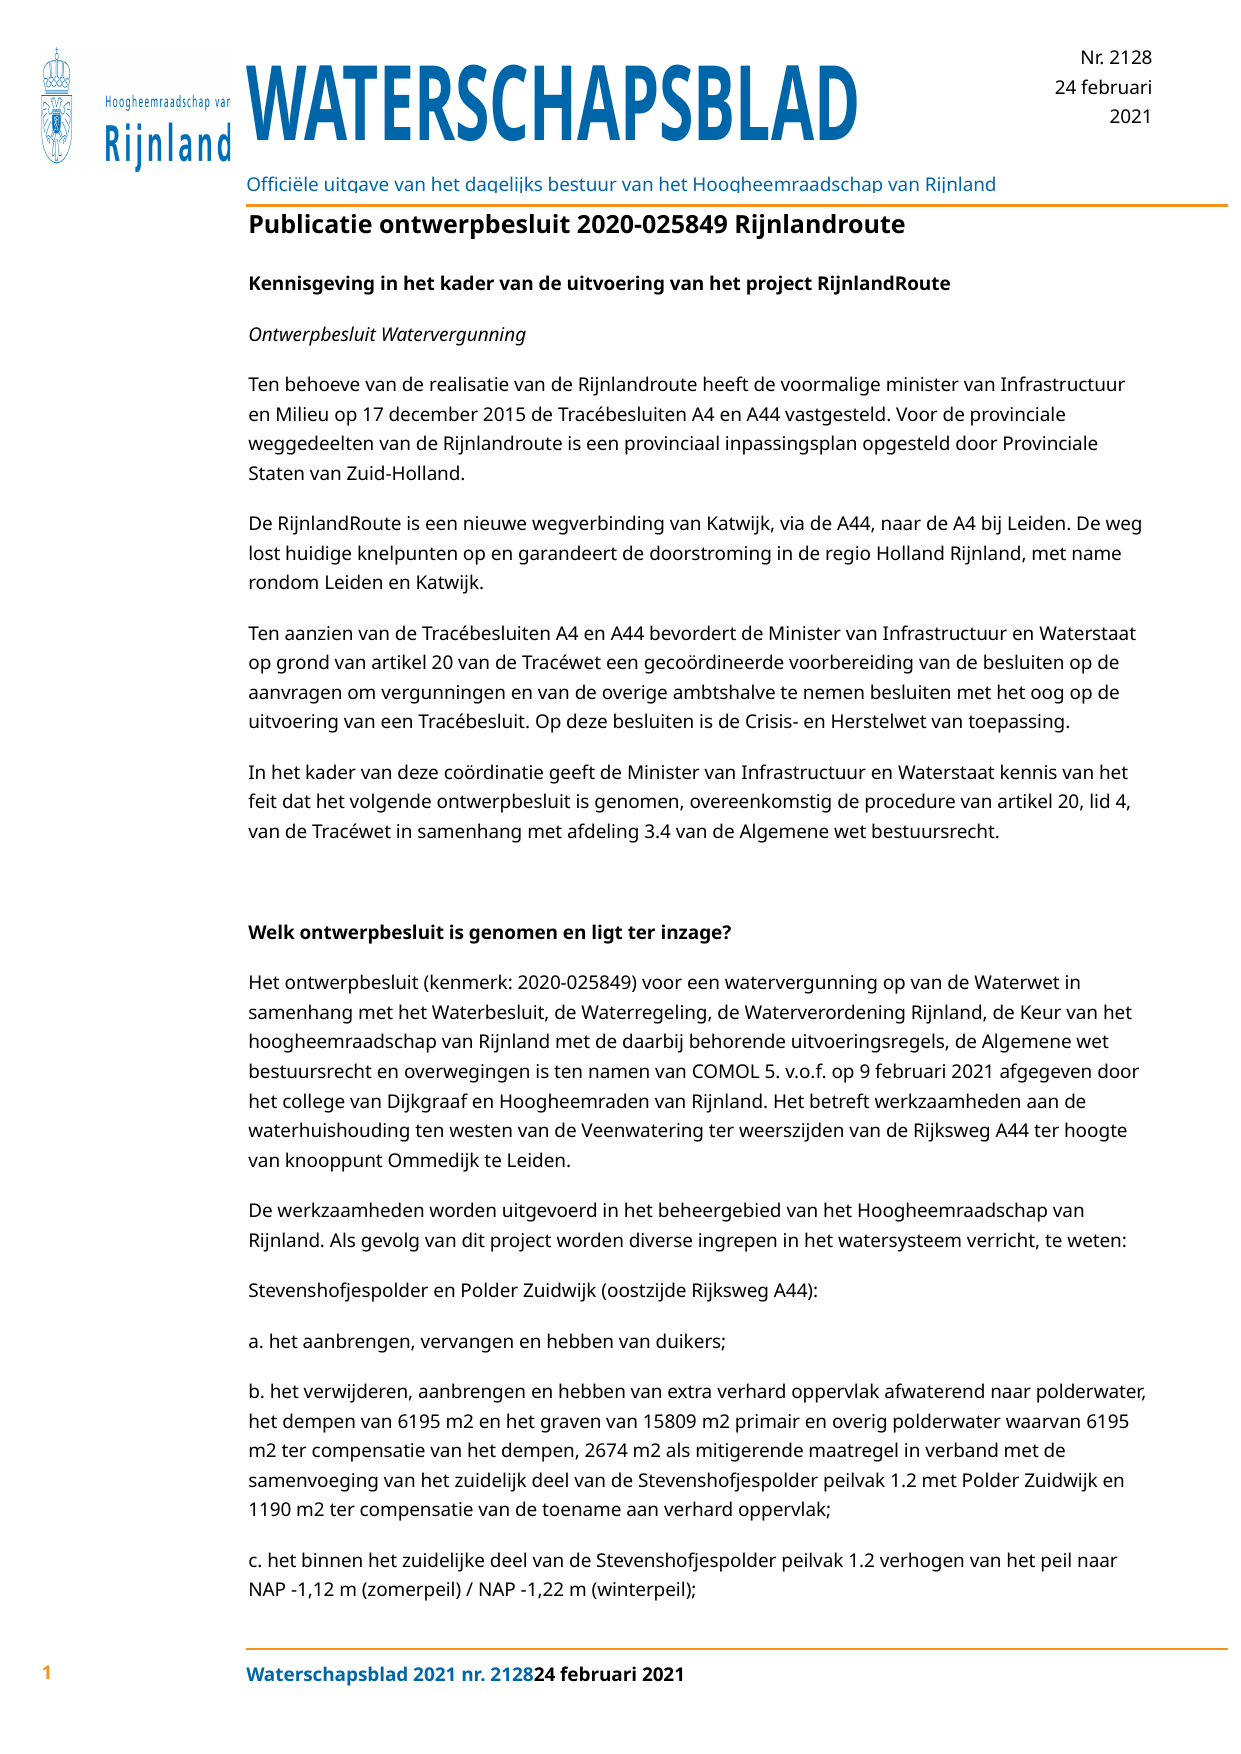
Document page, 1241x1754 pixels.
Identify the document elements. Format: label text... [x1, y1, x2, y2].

text Stevenshofjespolder en Polder Zuidwijk (oostzijde Rijksweg A44): [248, 1277, 1152, 1303]
text Ten aanzien van de Tracébesluiten A4 en A44 bevordert de Minister van Infrastructuur en Waterstaat op grond van artikel 20 van de Tracéwet een gecoördineerde voorbereiding van de besluiten op de aanvragen om vergunningen en van de overige ambtshalve te nemen besluiten met het oog op de uitvoering van een Tracébesluit. Op deze besluiten is de Crisis- en Herstelwet van toepassing. [248, 620, 1152, 734]
text Ten behoeve van de realisatie van de Rijnlandroute heeft de voormalige minister van Infrastructuur en Milieu op 17 december 2015 de Tracébesluiten A4 en A44 vastgesteld. Voor de provinciale weggedeelten van de Rijnlandroute is een provinciaal inpassingsplan opgesteld door Provinciale Staten van Zuid-Holland. [248, 371, 1152, 486]
text De RijnlandRoute is een nieuwe wegverbinding van Katwijk, via de A44, naar de A4 bij Leiden. De weg lost huidige knelpunten op en garandeert de doorstroming in de regio Holland Rijnland, met name rondom Leiden en Katwijk. [248, 510, 1152, 595]
text Het ontwerpbesluit (kenmerk: 2020-025849) voor een watervergunning op van de Waterwet in samenhang met het Waterbesluit, de Waterregeling, de Waterverordening Rijnland, de Keur van het hoogheemraadschap van Rijnland met de daarbij behorende uitvoeringsregels, de Algemene wet bestuursrecht en overwegingen is ten namen van COMOL 5. v.o.f. op 9 februari 2021 afgegeven door het college van Dijkgraaf en Hoogheemraden van Rijnland. Het betreft werkzaamheden aan de waterhuishouding ten westen van de Veenwatering ter weerszijden van de Rijksweg A44 ter hoogte van knooppunt Ommedijk te Leiden. [248, 969, 1152, 1173]
text c. het binnen het zuidelijke deel van de Stevenshofjespolder peilvak 1.2 verhogen van het peil naar NAP -1,12 m (zomerpeil) / NAP -1,22 m (winterpeil); [248, 1547, 1152, 1602]
text Publicatie ontwerpbesluit 2020-025849 Rijnlandroute [248, 207, 1152, 241]
text b. het verwijderen, aanbrengen en hebben van extra verhard oppervlak afwaterend naar polderwater, het dempen van 6195 m2 en het graven van 15809 m2 primair en overig polderwater waarvan 6195 m2 ter compensatie van het dempen, 2674 m2 als mitigerende maatregel in verband met de samenvoeging van het zuidelijk deel van de Stevenshofjespolder peilvak 1.2 met Polder Zuidwijk en 1190 m2 ter compensatie van de toename aan verhard oppervlak; [248, 1378, 1152, 1522]
picture [41, 47, 231, 172]
text a. het aanbrengen, vervangen en hebben van duikers; [248, 1328, 1152, 1353]
text De werkzaamheden worden uitgevoerd in het beheergebied van het Hoogheemraadschap van Rijnland. Als gevolg van dit project worden diverse ingrepen in het watersysteem verricht, te weten: [248, 1197, 1152, 1253]
text Kennisgeving in het kader van de uitvoering van het project RijnlandRoute [248, 270, 1152, 296]
text In het kader van deze coördinatie geeft de Minister van Infrastructuur en Waterstaat kennis van het feit dat het volgende ontwerpbesluit is genomen, overeenkomstig de procedure van artikel 20, lid 4, van de Tracéwet in samenhang met afdeling 3.4 van de Algemene wet bestuursrecht. [248, 759, 1152, 844]
text Welk ontwerpbesluit is genomen en ligt ter inzage? [248, 919, 1152, 945]
text Ontwerpbesluit Watervergunning [248, 321, 1152, 346]
